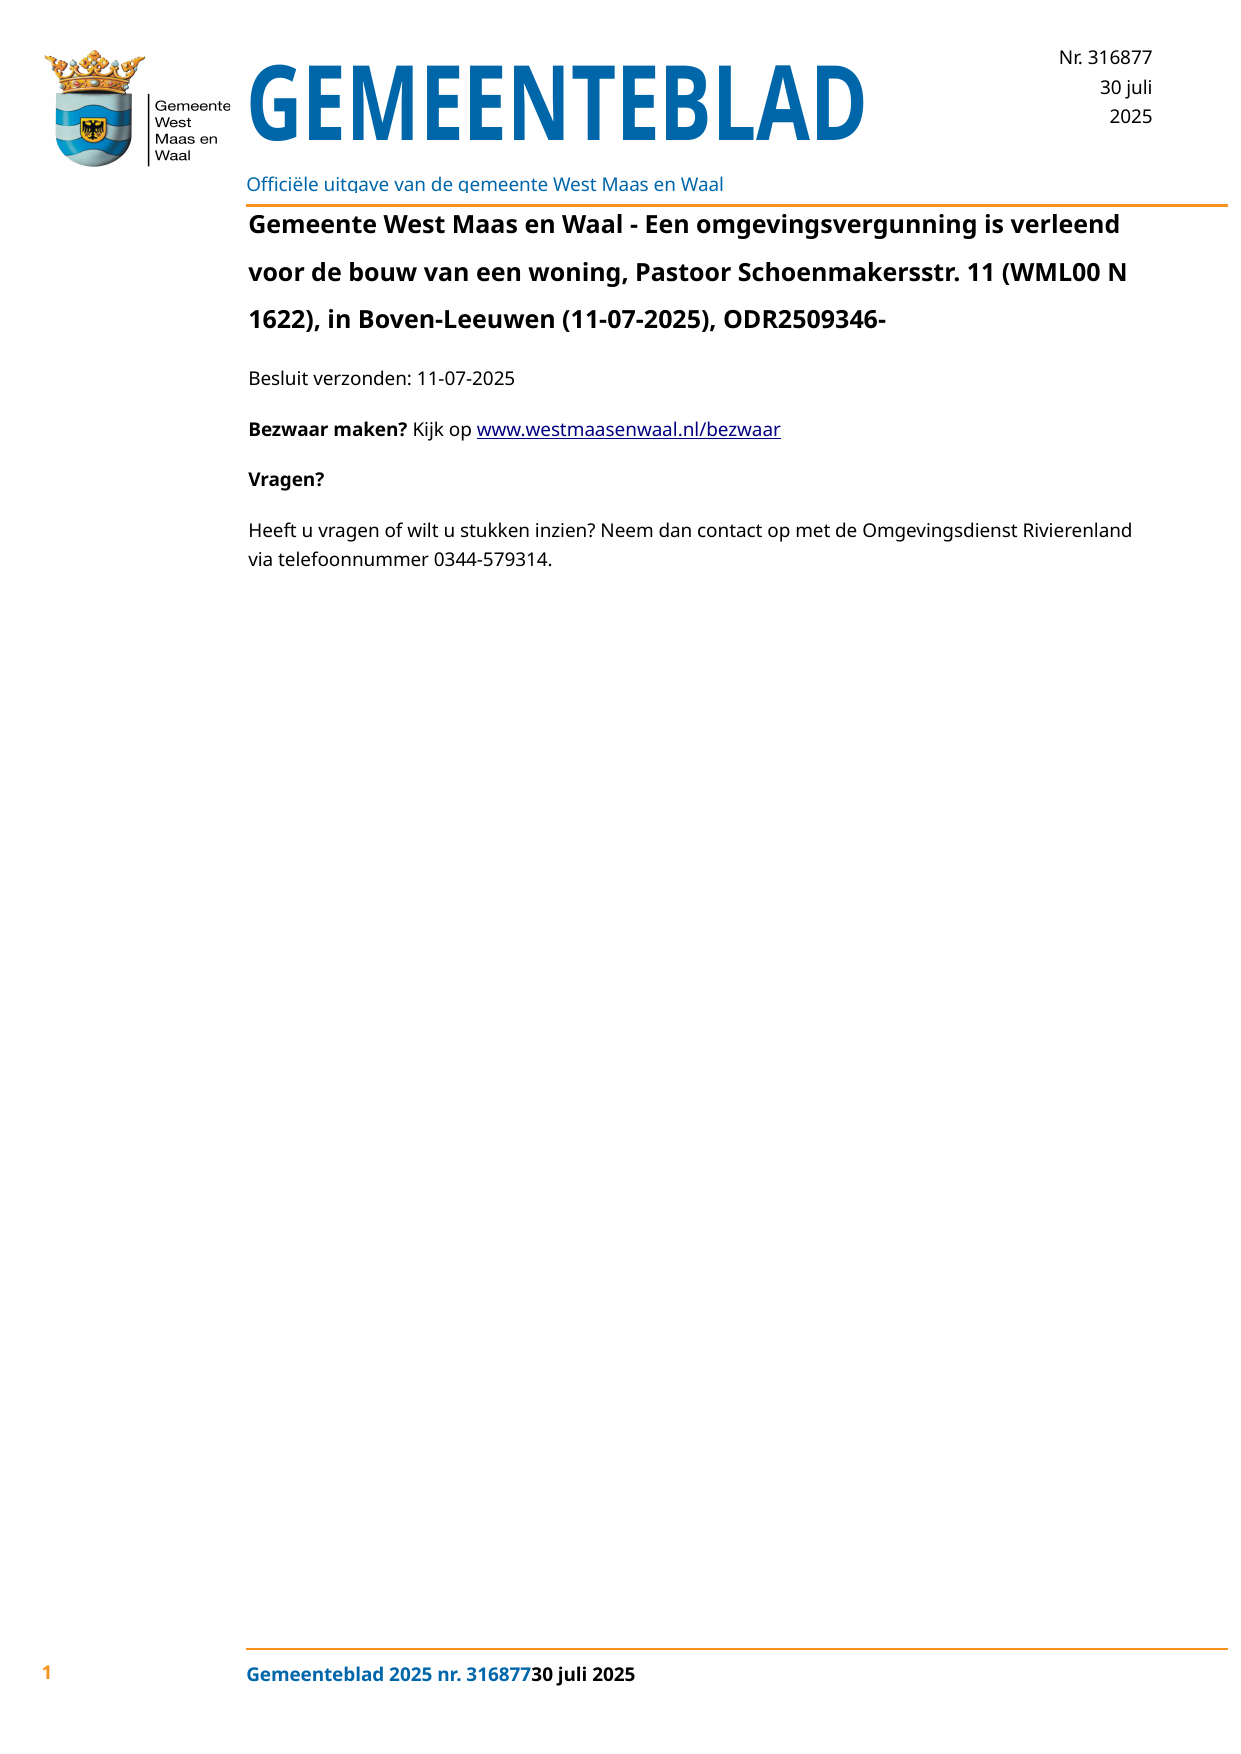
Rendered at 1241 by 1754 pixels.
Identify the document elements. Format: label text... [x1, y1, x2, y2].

text Besluit verzonden: 11-07-2025 [248, 366, 1152, 391]
text Vragen? [248, 466, 1152, 492]
text Gemeente West Maas en Waal - Een omgevingsvergunning is verleend voor de bouw van een woning, Pastoor Schoenmakersstr. 11 (WML00 N 1622), in Boven-Leeuwen (11-07-2025), ODR2509346- [248, 207, 1152, 336]
picture [41, 47, 231, 172]
text Heeft u vragen of wilt u stukken inzien? Neem dan contact op met de Omgevingsdienst Rivierenland via telefoonnummer 0344-579314. [248, 517, 1152, 572]
text Bezwaar maken? Kijk op www.westmaasenwaal.nl/bezwaar [248, 416, 1152, 442]
